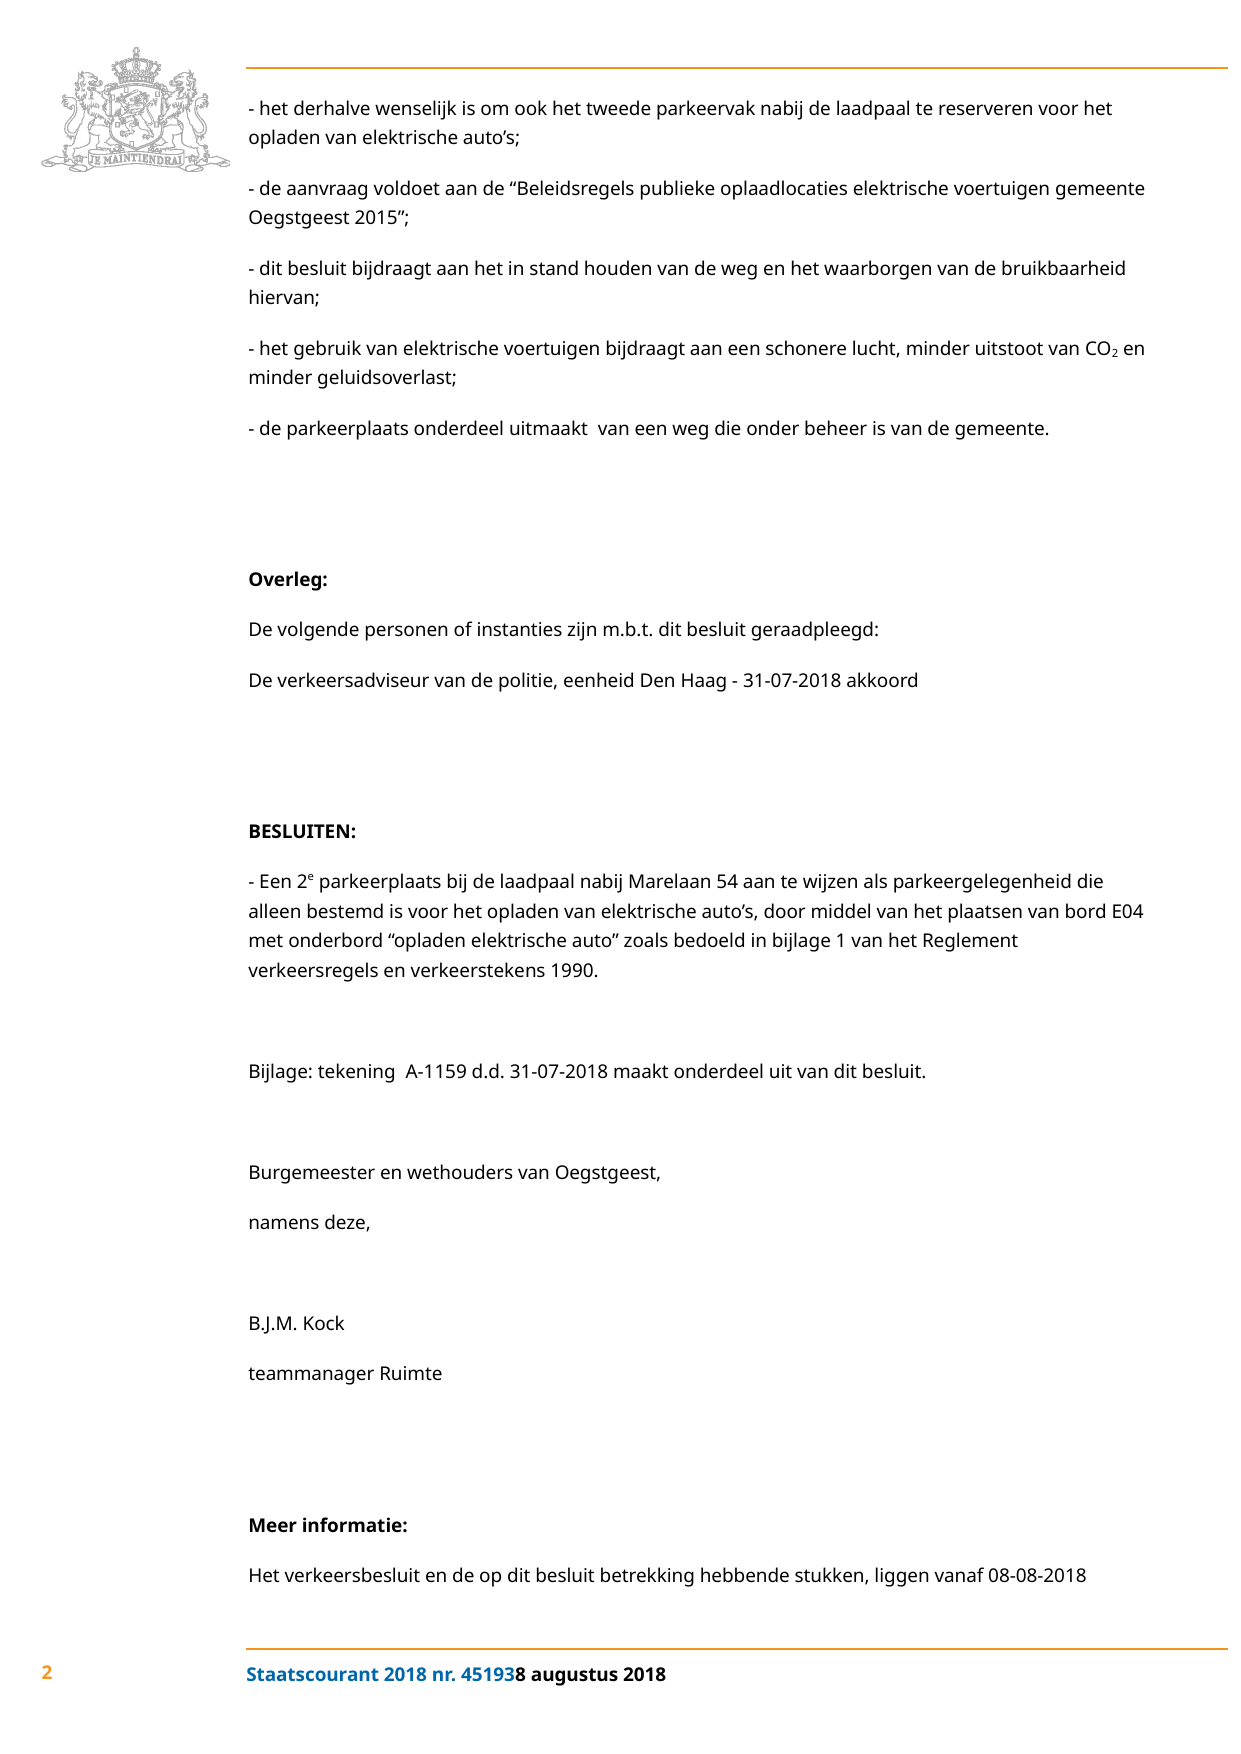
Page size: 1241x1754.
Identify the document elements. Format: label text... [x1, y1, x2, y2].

text - Een 2e parkeerplaats bij de laadpaal nabij Marelaan 54 aan te wijzen als parkeergelegenheid die alleen bestemd is voor het opladen van elektrische auto’s, door middel van het plaatsen van bord E04 met onderbord “opladen elektrische auto” zoals bedoeld in bijlage 1 van het Reglement verkeersregels en verkeerstekens 1990. [248, 868, 1152, 983]
picture [41, 47, 231, 172]
text Overleg: [248, 566, 1152, 592]
text Meer informatie: [248, 1512, 1152, 1538]
text namens deze, [248, 1209, 1152, 1235]
text Bijlage: tekening A-1159 d.d. 31-07-2018 maakt onderdeel uit van dit besluit. [248, 1058, 1152, 1084]
text Het verkeersbesluit en de op dit besluit betrekking hebbende stukken, liggen vanaf 08-08-2018 [248, 1562, 1152, 1588]
text De volgende personen of instanties zijn m.b.t. dit besluit geraadpleegd: [248, 616, 1152, 642]
text - het derhalve wenselijk is om ook het tweede parkeervak nabij de laadpaal te reserveren voor het opladen van elektrische auto’s; [248, 95, 1152, 150]
text De verkeersadviseur van de politie, eenheid Den Haag - 31-07-2018 akkoord [248, 667, 1152, 693]
text - dit besluit bijdraagt aan het in stand houden van de weg en het waarborgen van de bruikbaarheid hiervan; [248, 255, 1152, 310]
text - het gebruik van elektrische voertuigen bijdraagt aan een schonere lucht, minder uitstoot van CO2 en minder geluidsoverlast; [248, 335, 1152, 390]
text - de aanvraag voldoet aan de “Beleidsregels publieke oplaadlocaties elektrische voertuigen gemeente Oegstgeest 2015”; [248, 175, 1152, 230]
text - de parkeerplaats onderdeel uitmaakt van een weg die onder beheer is van de gemeente. [248, 415, 1152, 441]
text B.J.M. Kock [248, 1310, 1152, 1336]
text teammanager Ruimte [248, 1361, 1152, 1386]
text BESLUITEN: [248, 818, 1152, 844]
text Burgemeester en wethouders van Oegstgeest, [248, 1159, 1152, 1185]
